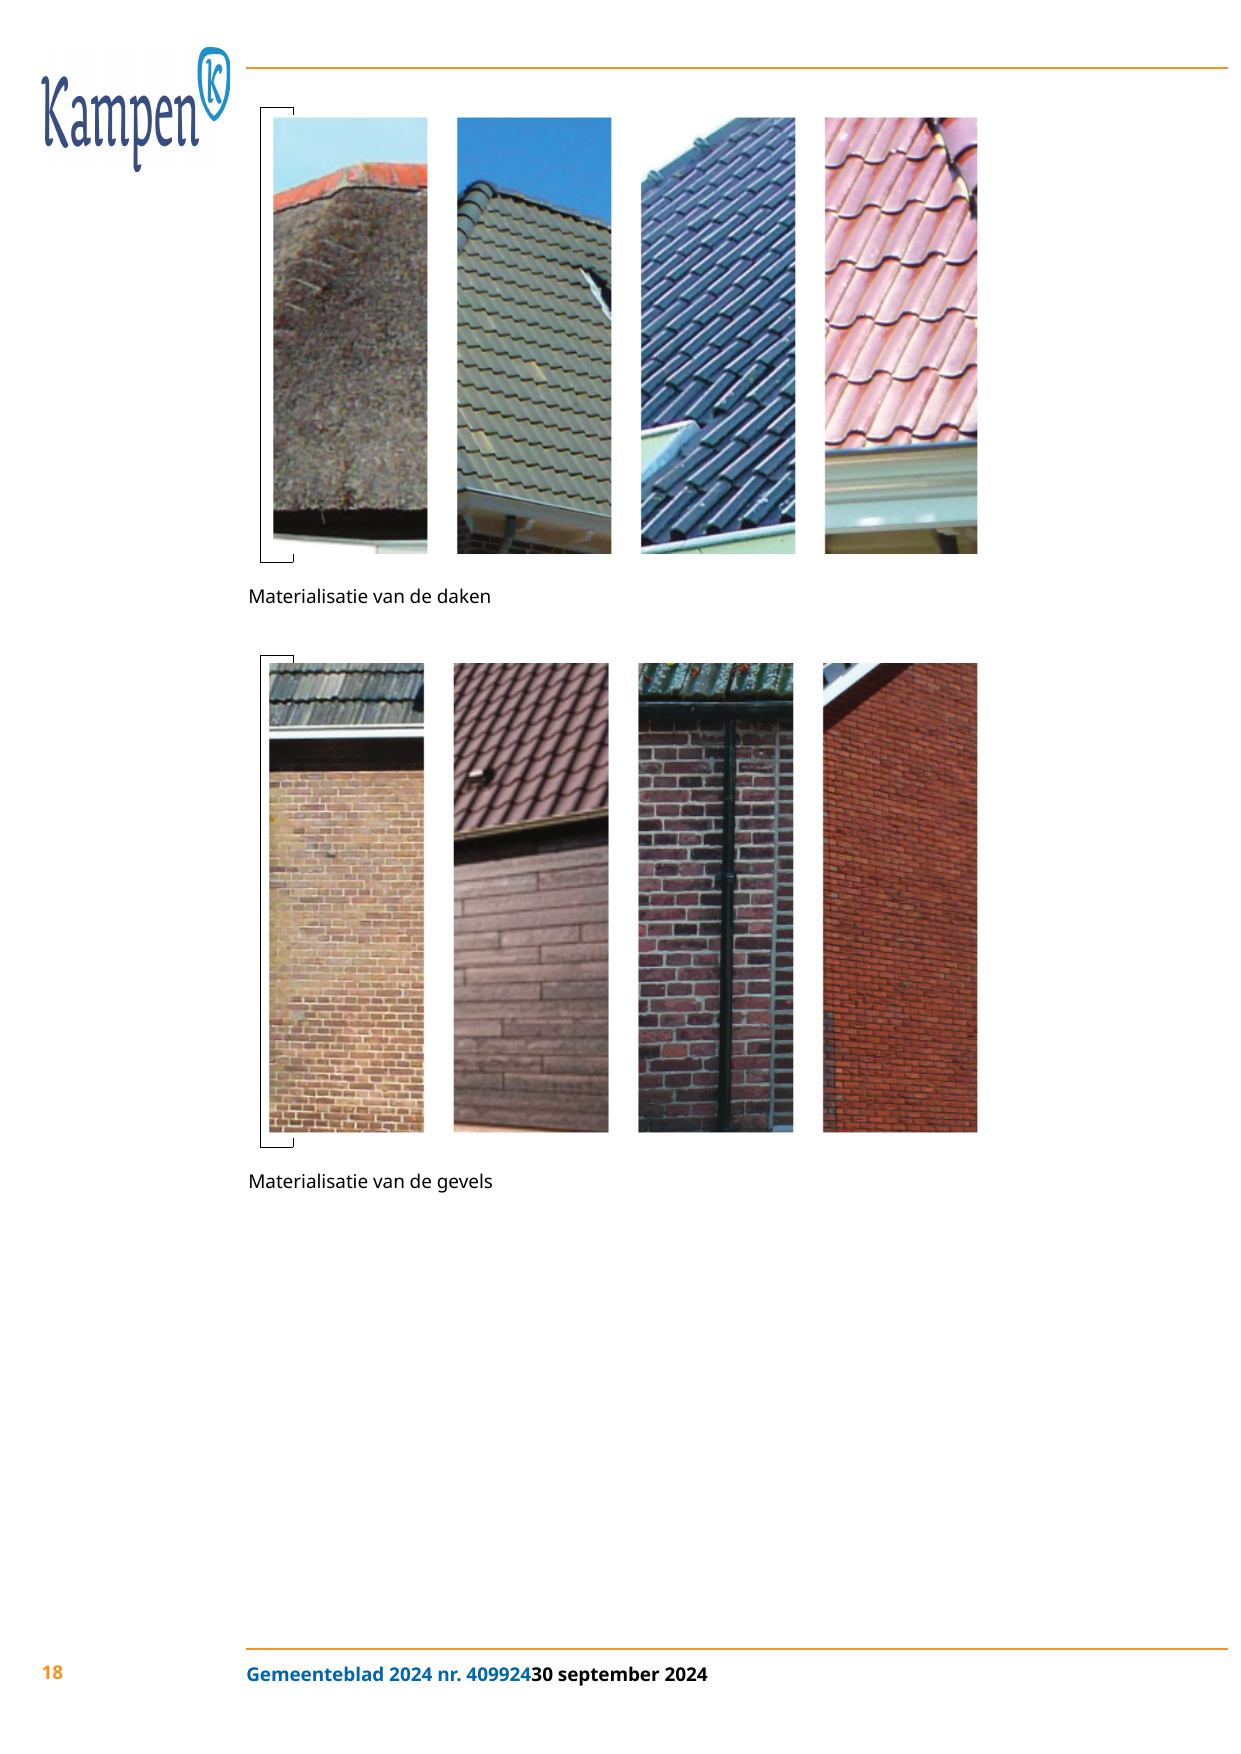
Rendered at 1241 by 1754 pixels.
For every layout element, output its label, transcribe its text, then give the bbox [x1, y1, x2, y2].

text Materialisatie van de gevels [248, 1168, 1152, 1194]
picture [268, 115, 978, 554]
text Materialisatie van de daken [248, 583, 1152, 609]
picture [41, 47, 231, 172]
picture [268, 663, 978, 1138]
